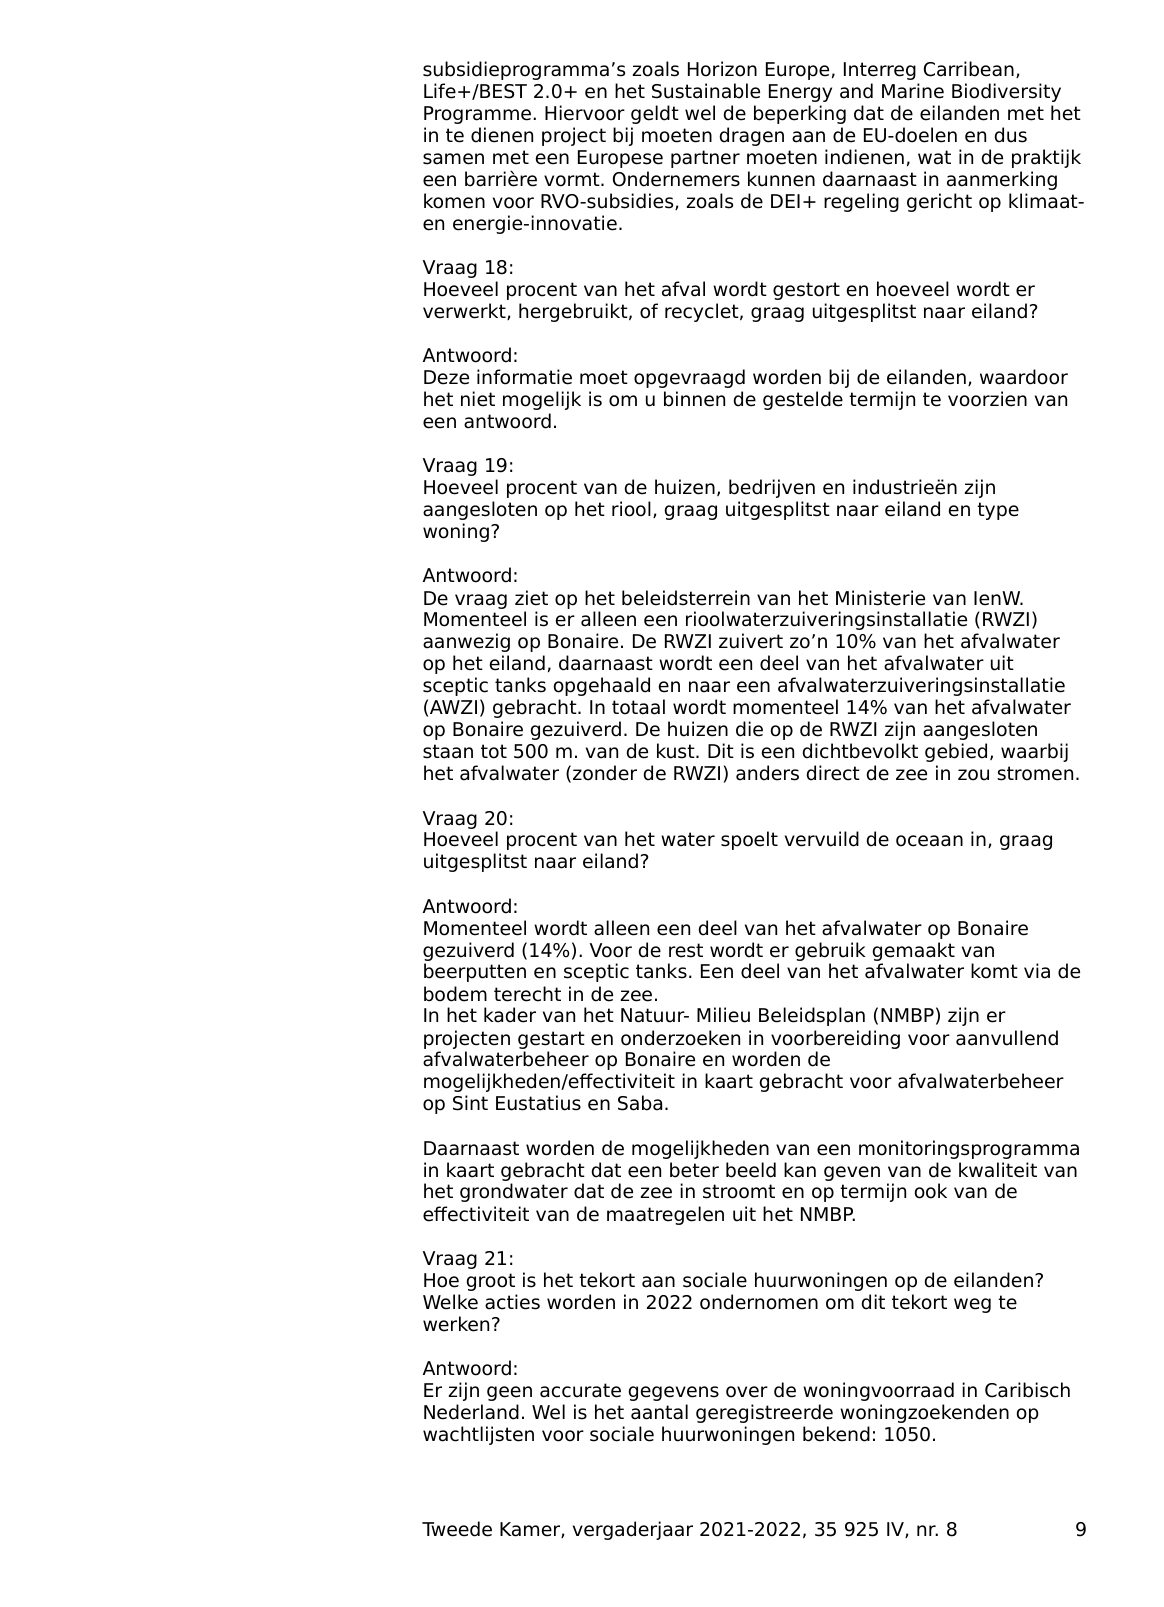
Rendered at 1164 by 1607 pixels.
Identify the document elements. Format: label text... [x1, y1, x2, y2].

text In het kader van het Natuur- Milieu Beleidsplan (NMBP) zijn er projecten gestart en onderzoeken in voorbereiding voor aanvullend afvalwaterbeheer op Bonaire en worden de mogelijkheden/effectiviteit in kaart gebracht voor afvalwaterbeheer op Sint Eustatius en Saba. [422, 1005, 1087, 1115]
text Vraag 20: [422, 807, 1087, 829]
text Hoeveel procent van het afval wordt gestort en hoeveel wordt er verwerkt, hergebruikt, of recyclet, graag uitgesplitst naar eiland? [422, 279, 1087, 323]
text Momenteel wordt alleen een deel van het afvalwater op Bonaire gezuiverd (14%). Voor de rest wordt er gebruik gemaakt van beerputten en sceptic tanks. Een deel van het afvalwater komt via de bodem terecht in de zee. [422, 917, 1087, 1005]
text Vraag 19: [422, 455, 1087, 477]
text De vraag ziet op het beleidsterrein van het Ministerie van IenW. Momenteel is er alleen een rioolwaterzuiveringsinstallatie (RWZI) aanwezig op Bonaire. De RWZI zuivert zo’n 10% van het afvalwater op het eiland, daarnaast wordt een deel van het afvalwater uit sceptic tanks opgehaald en naar een afvalwaterzuiveringsinstallatie (AWZI) gebracht. In totaal wordt momenteel 14% van het afvalwater op Bonaire gezuiverd. De huizen die op de RWZI zijn aangesloten staan tot 500 m. van de kust. Dit is een dichtbevolkt gebied, waarbij het afvalwater (zonder de RWZI) anders direct de zee in zou stromen. [422, 587, 1087, 785]
text Vraag 21: [422, 1248, 1087, 1269]
text Hoeveel procent van het water spoelt vervuild de oceaan in, graag uitgesplitst naar eiland? [422, 829, 1087, 873]
text Antwoord: [422, 565, 1087, 587]
text Daarnaast worden de mogelijkheden van een monitoringsprogramma in kaart gebracht dat een beter beeld kan geven van de kwaliteit van het grondwater dat de zee in stroomt en op termijn ook van de effectiviteit van de maatregelen uit het NMBP. [422, 1137, 1087, 1225]
text Vraag 18: [422, 257, 1087, 279]
text subsidieprogramma’s zoals Horizon Europe, Interreg Carribean, Life+/BEST 2.0+ en het Sustainable Energy and Marine Biodiversity Programme. Hiervoor geldt wel de beperking dat de eilanden met het in te dienen project bij moeten dragen aan de EU-doelen en dus samen met een Europese partner moeten indienen, wat in de praktijk een barrière vormt. Ondernemers kunnen daarnaast in aanmerking komen voor RVO-subsidies, zoals de DEI+ regeling gericht op klimaat- en energie-innovatie. [422, 59, 1087, 235]
text Antwoord: [422, 896, 1087, 917]
text Hoe groot is het tekort aan sociale huurwoningen op de eilanden? Welke acties worden in 2022 ondernomen om dit tekort weg te werken? [422, 1269, 1087, 1336]
text Antwoord: [422, 345, 1087, 367]
text Er zijn geen accurate gegevens over de woningvoorraad in Caribisch Nederland. Wel is het aantal geregistreerde woningzoekenden op wachtlijsten voor sociale huurwoningen bekend: 1050. [422, 1380, 1087, 1446]
text Hoeveel procent van de huizen, bedrijven en industrieën zijn aangesloten op het riool, graag uitgesplitst naar eiland en type woning? [422, 477, 1087, 543]
text Antwoord: [422, 1358, 1087, 1380]
text Deze informatie moet opgevraagd worden bij de eilanden, waardoor het niet mogelijk is om u binnen de gestelde termijn te voorzien van een antwoord. [422, 367, 1087, 433]
